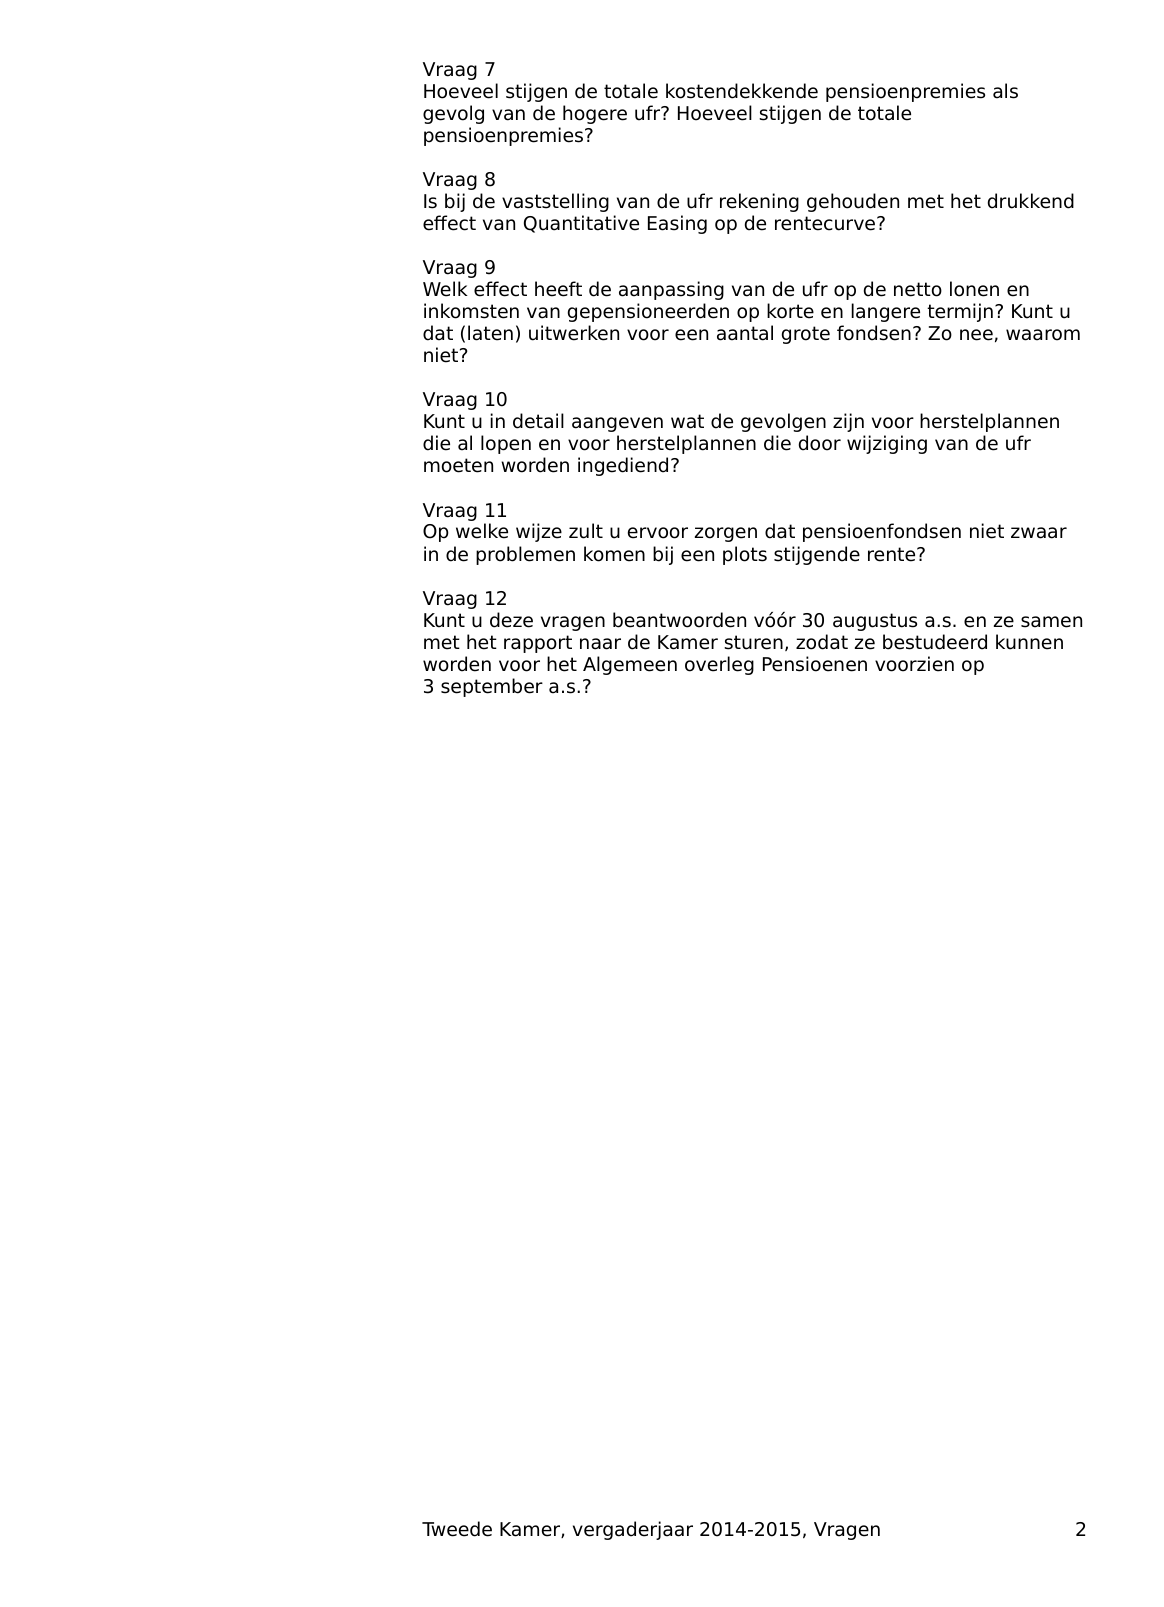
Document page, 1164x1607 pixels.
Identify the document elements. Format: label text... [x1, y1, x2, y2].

text Op welke wijze zult u ervoor zorgen dat pensioenfondsen niet zwaar in de problemen komen bij een plots stijgende rente? [422, 521, 1087, 565]
text Vraag 9 [422, 257, 1087, 279]
text Vraag 10 [422, 389, 1087, 411]
text Welk effect heeft de aanpassing van de ufr op de netto lonen en inkomsten van gepensioneerden op korte en langere termijn? Kunt u dat (laten) uitwerken voor een aantal grote fondsen? Zo nee, waarom niet? [422, 279, 1087, 367]
text Vraag 11 [422, 499, 1087, 521]
text Kunt u in detail aangeven wat de gevolgen zijn voor herstelplannen die al lopen en voor herstelplannen die door wijziging van de ufr moeten worden ingediend? [422, 411, 1087, 477]
text Is bij de vaststelling van de ufr rekening gehouden met het drukkend effect van Quantitative Easing op de rentecurve? [422, 191, 1087, 235]
text Vraag 12 [422, 588, 1087, 609]
text Vraag 8 [422, 169, 1087, 191]
text Kunt u deze vragen beantwoorden vóór 30 augustus a.s. en ze samen met het rapport naar de Kamer sturen, zodat ze bestudeerd kunnen worden voor het Algemeen overleg Pensioenen voorzien op 3 september a.s.? [422, 609, 1087, 697]
text Vraag 7 [422, 59, 1087, 81]
text Hoeveel stijgen de totale kostendekkende pensioenpremies als gevolg van de hogere ufr? Hoeveel stijgen de totale pensioenpremies? [422, 81, 1087, 147]
